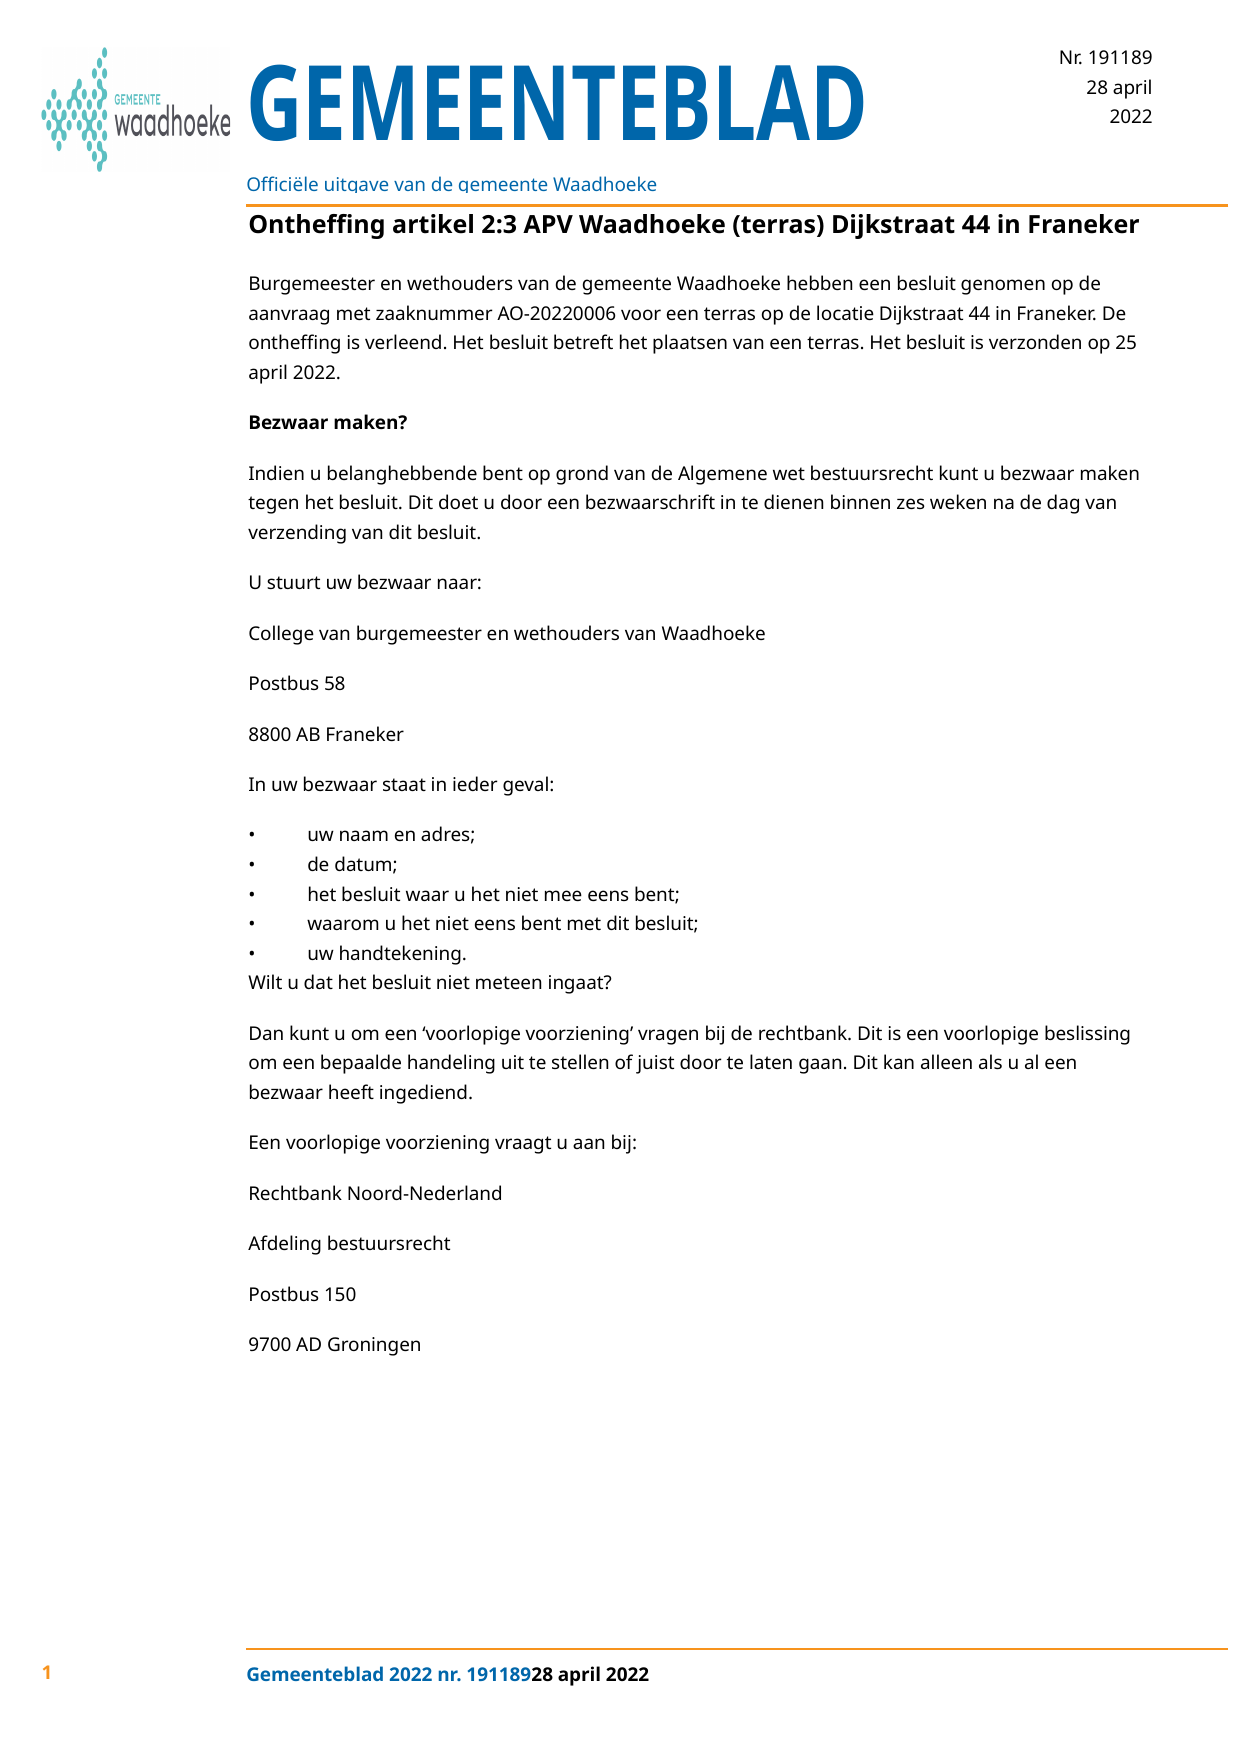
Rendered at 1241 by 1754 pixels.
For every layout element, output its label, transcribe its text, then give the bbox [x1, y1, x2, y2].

list de datum; [248, 851, 1152, 877]
list uw handtekening. [248, 940, 1152, 966]
text Afdeling bestuursrecht [248, 1230, 1152, 1256]
list het besluit waar u het niet mee eens bent; [248, 881, 1152, 906]
text Postbus 58 [248, 670, 1152, 696]
text College van burgemeester en wethouders van Waadhoeke [248, 620, 1152, 646]
list waarom u het niet eens bent met dit besluit; [248, 910, 1152, 936]
text Wilt u dat het besluit niet meteen ingaat? [248, 969, 1152, 995]
text U stuurt uw bezwaar naar: [248, 569, 1152, 595]
text Burgemeester en wethouders van de gemeente Waadhoeke hebben een besluit genomen op de aanvraag met zaaknummer AO-20220006 voor een terras op de locatie Dijkstraat 44 in Franeker. De ontheffing is verleend. Het besluit betreft het plaatsen van een terras. Het besluit is verzonden op 25 april 2022. [248, 270, 1152, 385]
text Bezwaar maken? [248, 409, 1152, 435]
text 9700 AD Groningen [248, 1331, 1152, 1357]
text Een voorlopige voorziening vraagt u aan bij: [248, 1129, 1152, 1155]
text Indien u belanghebbende bent op grond van de Algemene wet bestuursrecht kunt u bezwaar maken tegen het besluit. Dit doet u door een bezwaarschrift in te dienen binnen zes weken na de dag van verzending van dit besluit. [248, 460, 1152, 545]
text Dan kunt u om een ‘voorlopige voorziening’ vragen bij de rechtbank. Dit is een voorlopige beslissing om een bepaalde handeling uit te stellen of juist door te laten gaan. Dit kan alleen als u al een bezwaar heeft ingediend. [248, 1020, 1152, 1105]
text 8800 AB Franeker [248, 721, 1152, 746]
picture [41, 47, 231, 172]
list uw naam en adres; [248, 822, 1152, 847]
text Rechtbank Noord-Nederland [248, 1180, 1152, 1206]
text Postbus 150 [248, 1281, 1152, 1306]
text In uw bezwaar staat in ieder geval: [248, 771, 1152, 797]
text Ontheffing artikel 2:3 APV Waadhoeke (terras) Dijkstraat 44 in Franeker [248, 207, 1152, 241]
